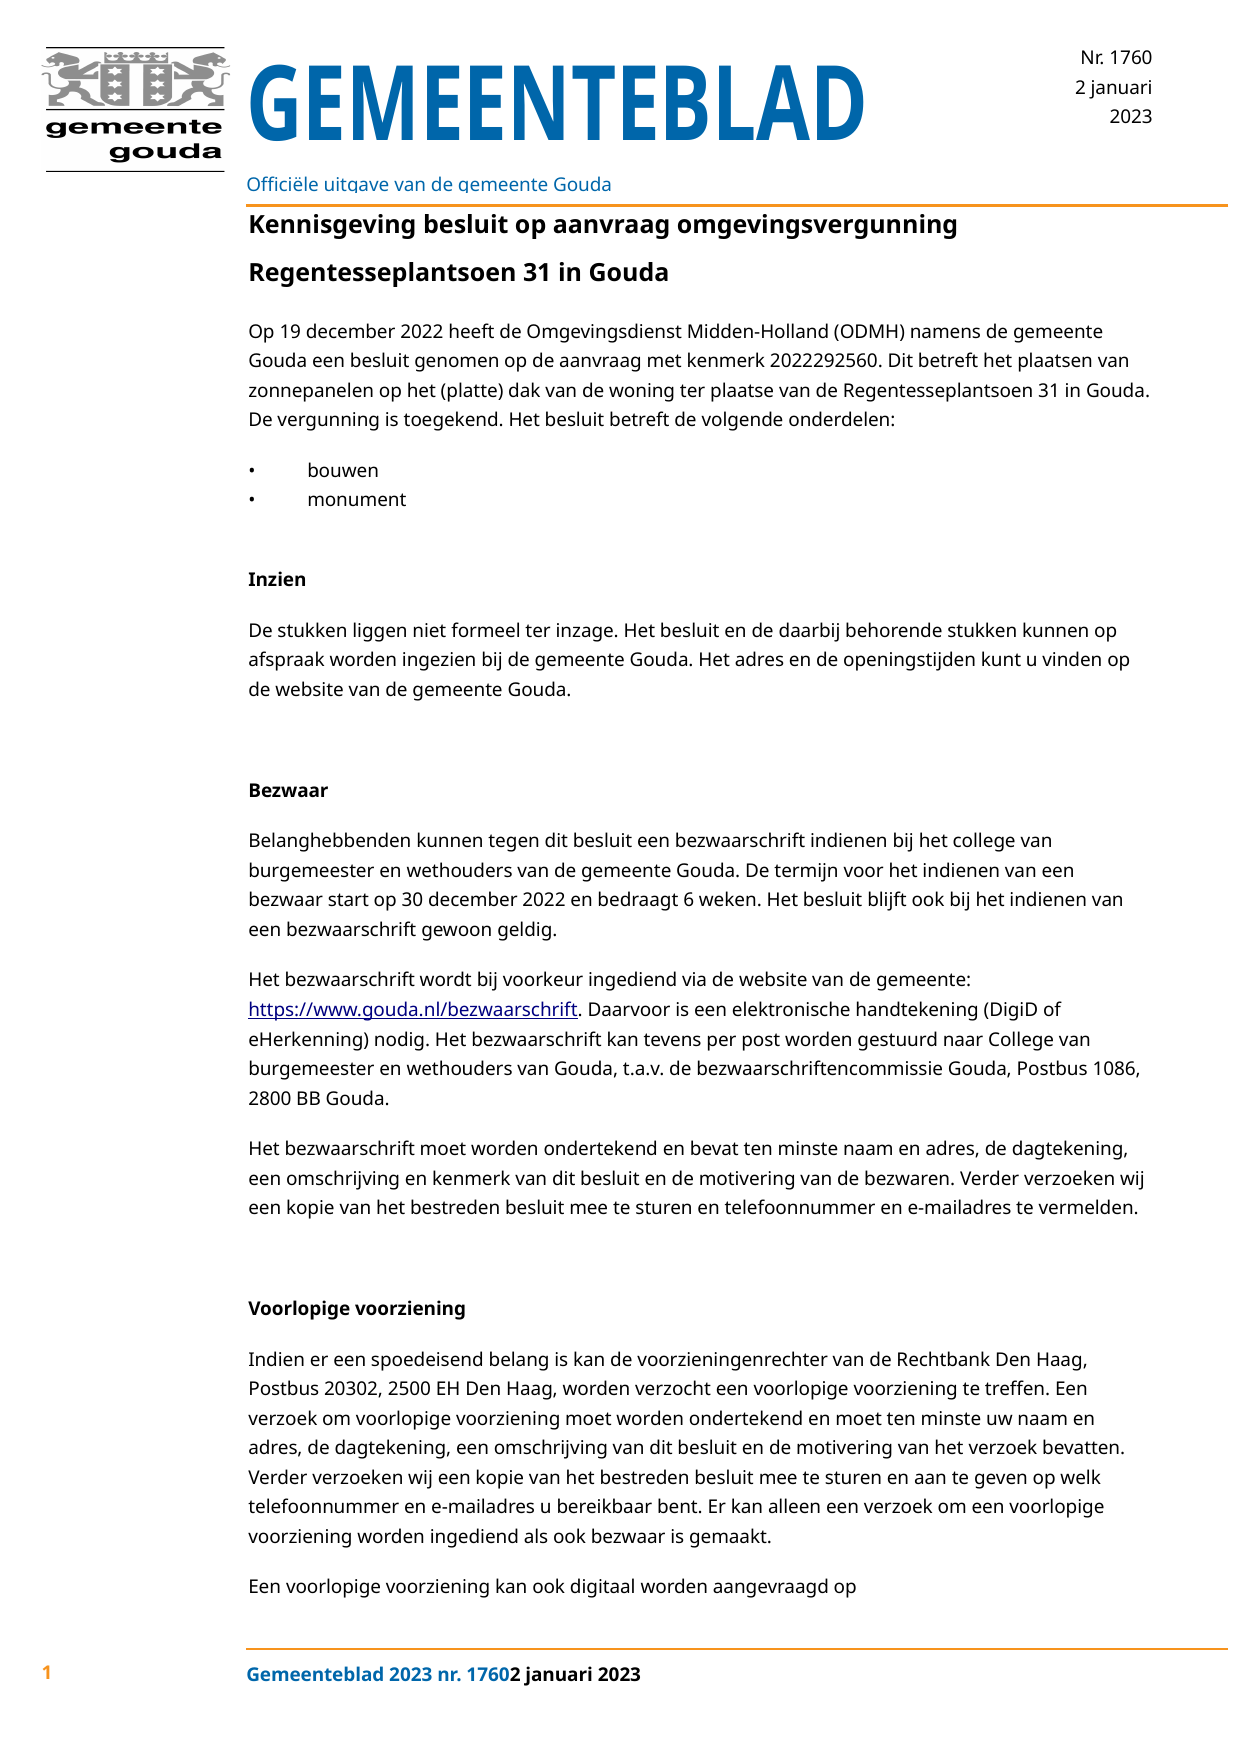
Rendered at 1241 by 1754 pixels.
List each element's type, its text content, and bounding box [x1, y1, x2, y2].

text Op 19 december 2022 heeft de Omgevingsdienst Midden-Holland (ODMH) namens de gemeente Gouda een besluit genomen op de aanvraag met kenmerk 2022292560. Dit betreft het plaatsen van zonnepanelen op het (platte) dak van de woning ter plaatse van de Regentesseplantsoen 31 in Gouda. De vergunning is toegekend. Het besluit betreft de volgende onderdelen: [248, 318, 1152, 432]
picture [41, 47, 231, 172]
text Kennisgeving besluit op aanvraag omgevingsvergunning Regentesseplantsoen 31 in Gouda [248, 207, 1152, 288]
text Het bezwaarschrift moet worden ondertekend en bevat ten minste naam en adres, de dagtekening, een omschrijving en kenmerk van dit besluit en de motivering van de bezwaren. Verder verzoeken wij een kopie van het bestreden besluit mee te sturen en telefoonnummer en e-mailadres te vermelden. [248, 1135, 1152, 1220]
text De stukken liggen niet formeel ter inzage. Het besluit en de daarbij behorende stukken kunnen op afspraak worden ingezien bij de gemeente Gouda. Het adres en de openingstijden kunt u vinden op de website van de gemeente Gouda. [248, 617, 1152, 702]
text Voorlopige voorziening [248, 1295, 1152, 1321]
text Inzien [248, 567, 1152, 592]
list monument [248, 487, 1152, 512]
text Een voorlopige voorziening kan ook digitaal worden aangevraagd op [248, 1574, 1152, 1599]
text Indien er een spoedeisend belang is kan de voorzieningenrechter van de Rechtbank Den Haag, Postbus 20302, 2500 EH Den Haag, worden verzocht een voorlopige voorziening te treffen. Een verzoek om voorlopige voorziening moet worden ondertekend en moet ten minste uw naam en adres, de dagtekening, een omschrijving van dit besluit en de motivering van het verzoek bevatten. Verder verzoeken wij een kopie van het bestreden besluit mee te sturen en aan te geven op welk telefoonnummer en e-mailadres u bereikbaar bent. Er kan alleen een verzoek om een voorlopige voorziening worden ingediend als ook bezwaar is gemaakt. [248, 1346, 1152, 1549]
list bouwen [248, 457, 1152, 483]
text Bezwaar [248, 777, 1152, 803]
text Het bezwaarschrift wordt bij voorkeur ingediend via de website van de gemeente: https://www.gouda.nl/bezwaarschrift. Daarvoor is een elektronische handtekening (DigiD of eHerkenning) nodig. Het bezwaarschrift kan tevens per post worden gestuurd naar College van burgemeester en wethouders van Gouda, t.a.v. de bezwaarschriftencommissie Gouda, Postbus 1086, 2800 BB Gouda. [248, 967, 1152, 1111]
text Belanghebbenden kunnen tegen dit besluit een bezwaarschrift indienen bij het college van burgemeester en wethouders van de gemeente Gouda. De termijn voor het indienen van een bezwaar start op 30 december 2022 en bedraagt 6 weken. Het besluit blijft ook bij het indienen van een bezwaarschrift gewoon geldig. [248, 827, 1152, 942]
